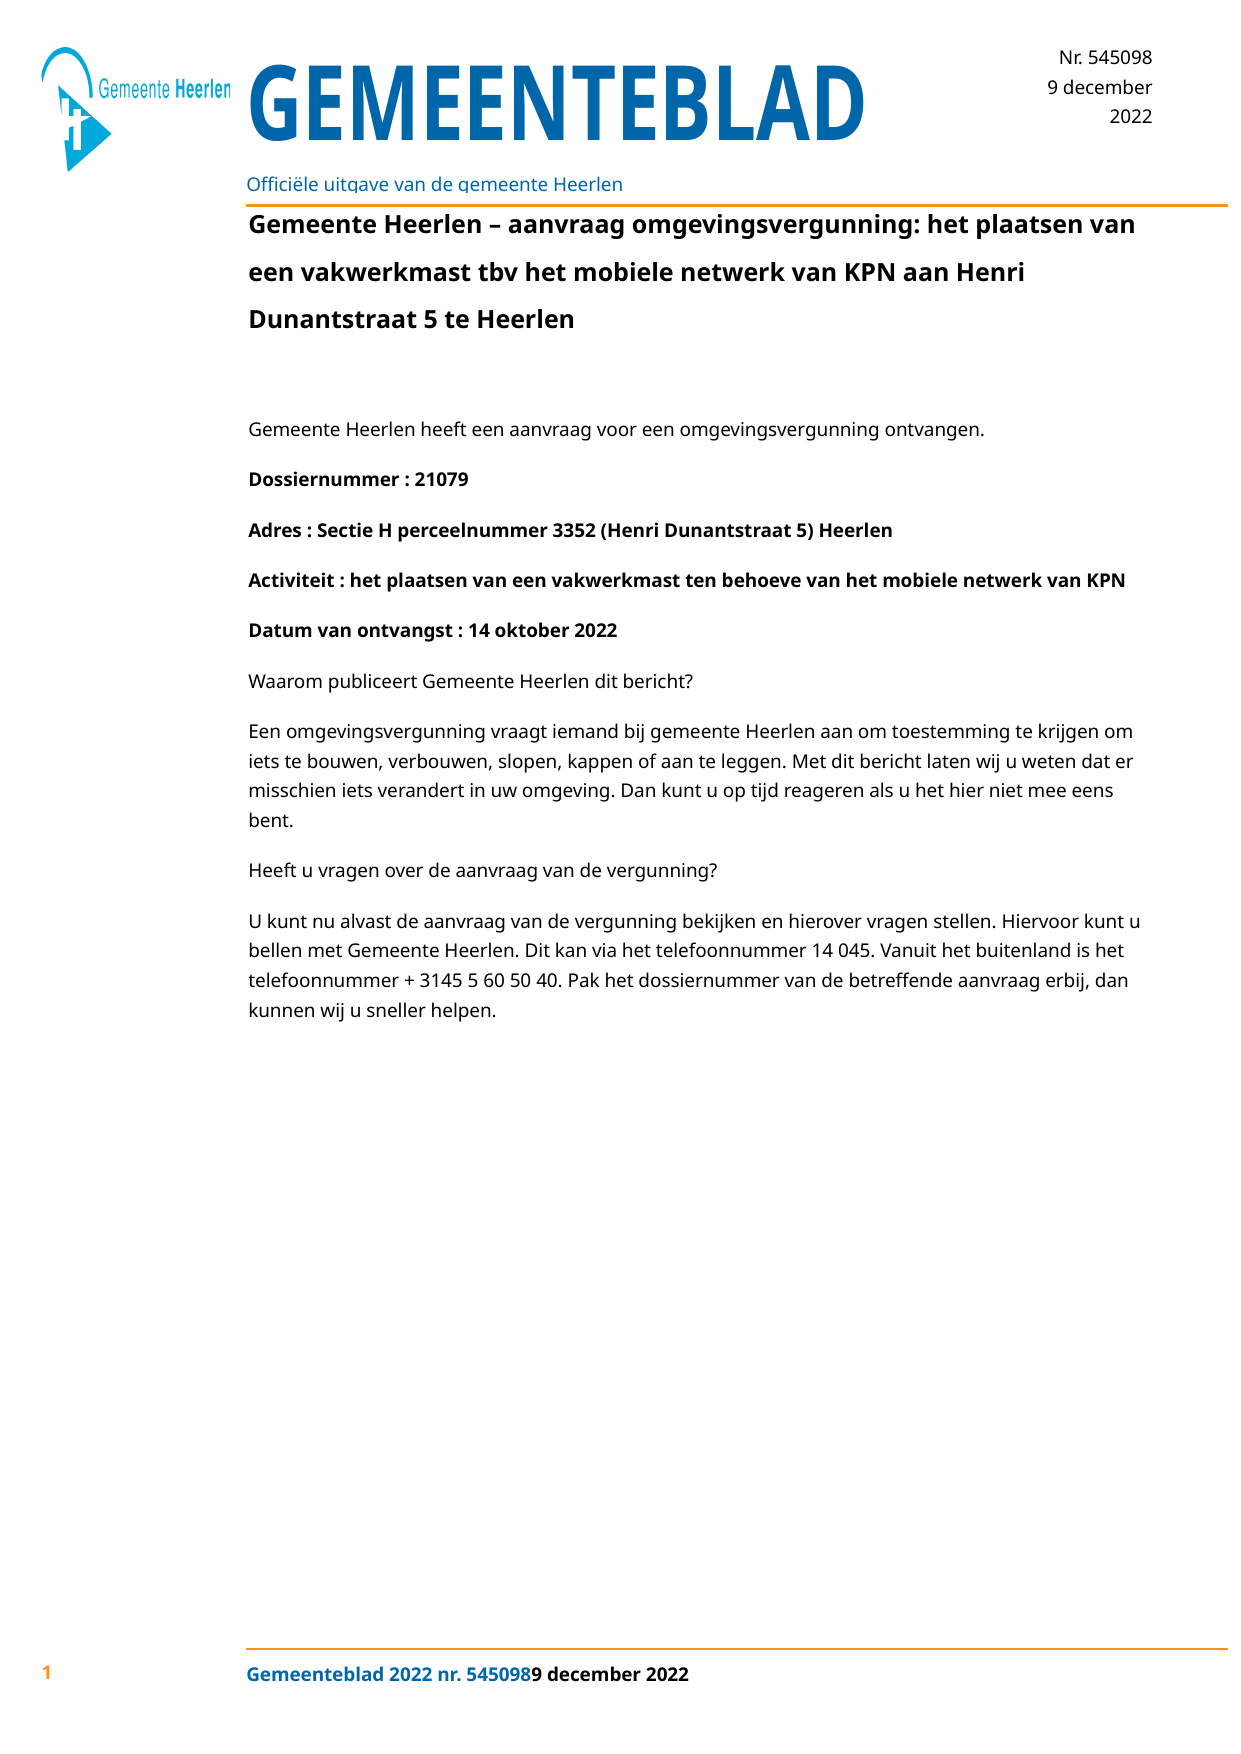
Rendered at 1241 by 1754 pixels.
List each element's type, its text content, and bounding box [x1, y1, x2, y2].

text Gemeente Heerlen – aanvraag omgevingsvergunning: het plaatsen van een vakwerkmast tbv het mobiele netwerk van KPN aan Henri Dunantstraat 5 te Heerlen [248, 207, 1152, 336]
text Datum van ontvangst : 14 oktober 2022 [248, 618, 1152, 643]
picture [41, 47, 59, 70]
text Een omgevingsvergunning vraagt iemand bij gemeente Heerlen aan om toestemming te krijgen om iets te bouwen, verbouwen, slopen, kappen of aan te leggen. Met dit bericht laten wij u weten dat er misschien iets verandert in uw omgeving. Dan kunt u op tijd reageren als u het hier niet mee eens bent. [248, 718, 1152, 833]
picture [41, 47, 231, 172]
text Activiteit : het plaatsen van een vakwerkmast ten behoeve van het mobiele netwerk van KPN [248, 567, 1152, 593]
text Waarom publiceert Gemeente Heerlen dit bericht? [248, 668, 1152, 694]
text Adres : Sectie H perceelnummer 3352 (Henri Dunantstraat 5) Heerlen [248, 517, 1152, 542]
text Dossiernummer : 21079 [248, 466, 1152, 492]
text Gemeente Heerlen heeft een aanvraag voor een omgevingsvergunning ontvangen. [248, 416, 1152, 442]
text U kunt nu alvast de aanvraag van de vergunning bekijken en hierover vragen stellen. Hiervoor kunt u bellen met Gemeente Heerlen. Dit kan via het telefoonnummer 14 045. Vanuit het buitenland is het telefoonnummer + 3145 5 60 50 40. Pak het dossiernummer van de betreffende aanvraag erbij, dan kunnen wij u sneller helpen. [248, 908, 1152, 1022]
text Heeft u vragen over de aanvraag van de vergunning? [248, 858, 1152, 883]
